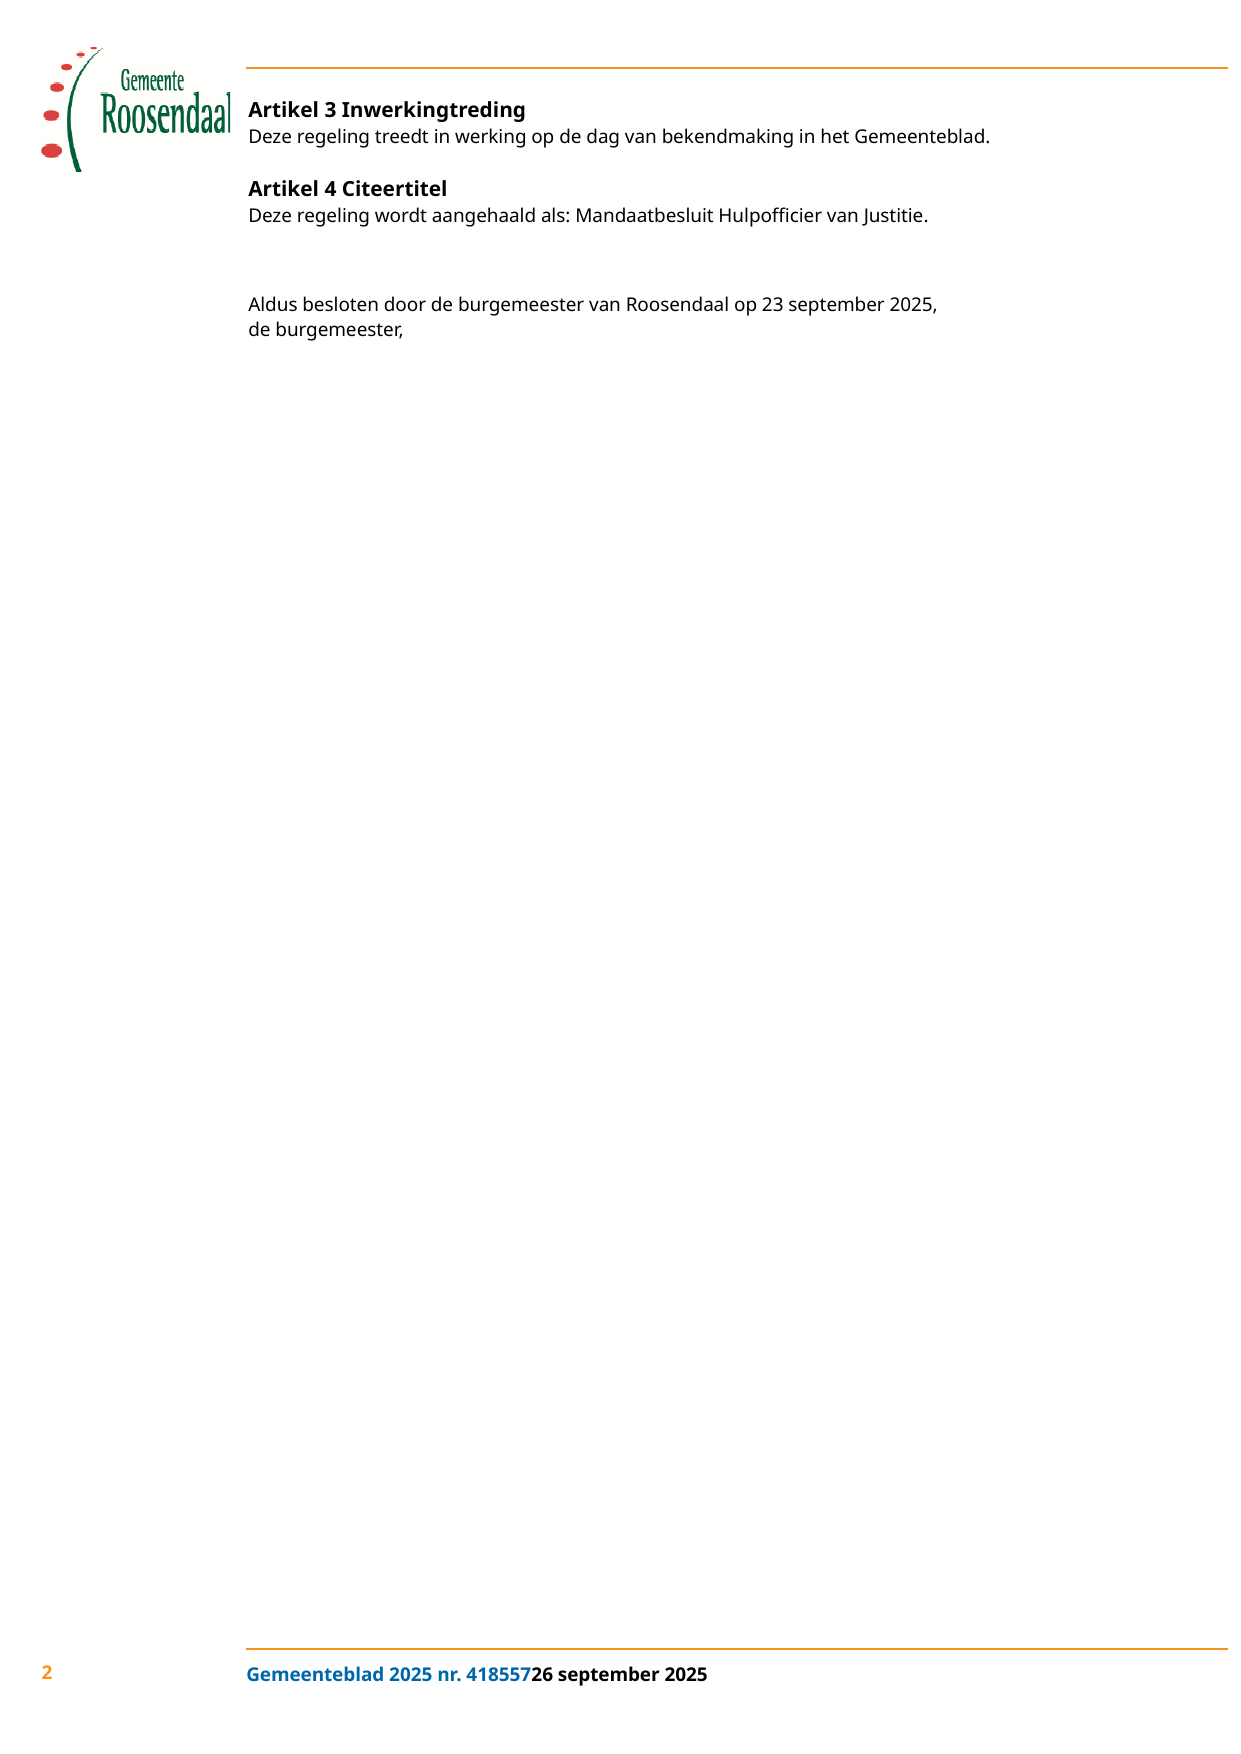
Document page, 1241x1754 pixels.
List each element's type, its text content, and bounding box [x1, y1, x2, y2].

text Artikel 4 Citeertitel [248, 174, 1152, 202]
text de burgemeester, [248, 317, 1152, 342]
text Artikel 3 Inwerkingtreding [248, 95, 1152, 123]
text Aldus besloten door de burgemeester van Roosendaal op 23 september 2025, [248, 291, 1152, 317]
picture [41, 47, 231, 172]
text Deze regeling wordt aangehaald als: Mandaatbesluit Hulpofficier van Justitie. [248, 202, 1152, 228]
text Deze regeling treedt in werking op de dag van bekendmaking in het Gemeenteblad. [248, 123, 1152, 149]
